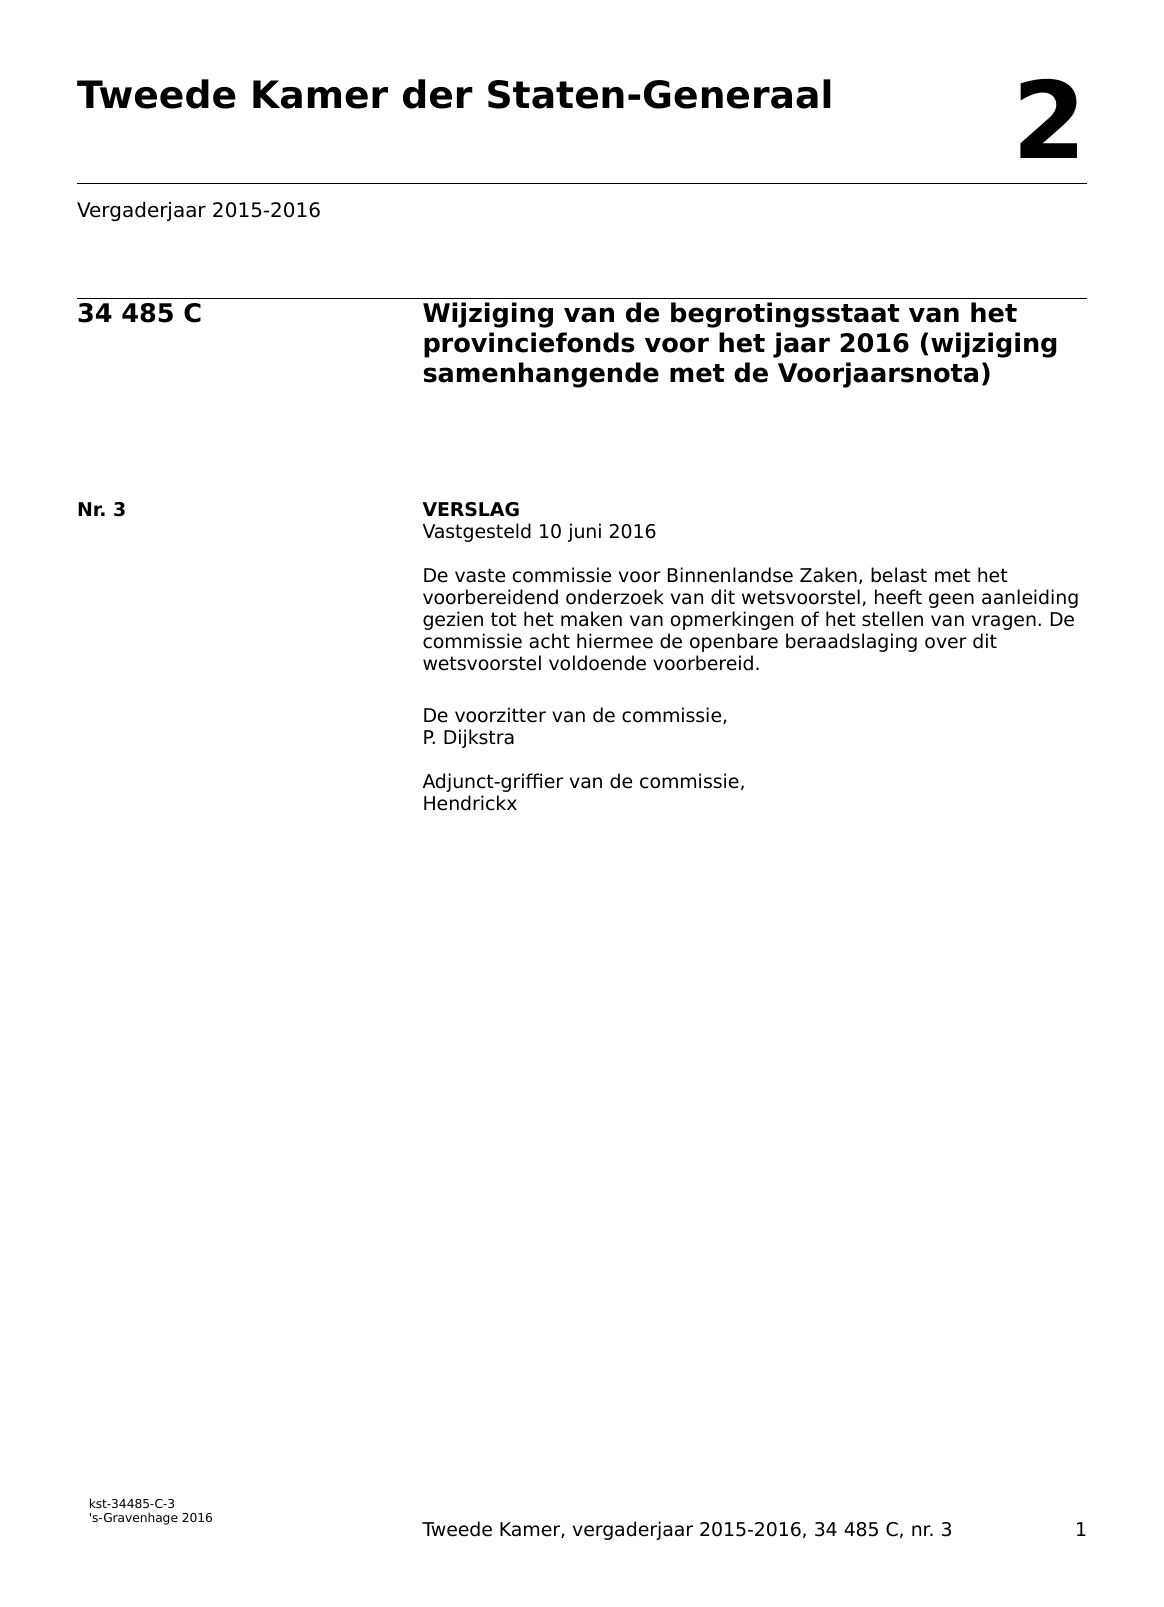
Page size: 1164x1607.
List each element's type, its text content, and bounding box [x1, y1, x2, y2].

text Vastgesteld 10 juni 2016 [422, 521, 1087, 543]
subtitle Nr. 3 VERSLAG [77, 499, 1087, 521]
text kst-34485-C-3 [88, 1497, 323, 1511]
text Adjunct-griffier van de commissie, Hendrickx [422, 771, 1087, 815]
table_header 2 [886, 59, 1087, 183]
text De voorzitter van de commissie, P. Dijkstra [422, 705, 1087, 749]
subtitle 34 485 C Wijziging van de begrotingsstaat van het provinciefonds voor het jaar 2016 (wijziging samenhangende met de Voorjaarsnota) [77, 299, 1087, 388]
table_header Tweede Kamer der Staten-Generaal [77, 59, 886, 183]
text De vaste commissie voor Binnenlandse Zaken, belast met het voorbereidend onderzoek van dit wetsvoorstel, heeft geen aanleiding gezien tot het maken van opmerkingen of het stellen van vragen. De commissie acht hiermee de openbare beraadslaging over dit wetsvoorstel voldoende voorbereid. [422, 565, 1087, 675]
table_cell Vergaderjaar 2015-2016 [77, 184, 1087, 298]
text 's-Gravenhage 2016 [88, 1511, 323, 1525]
